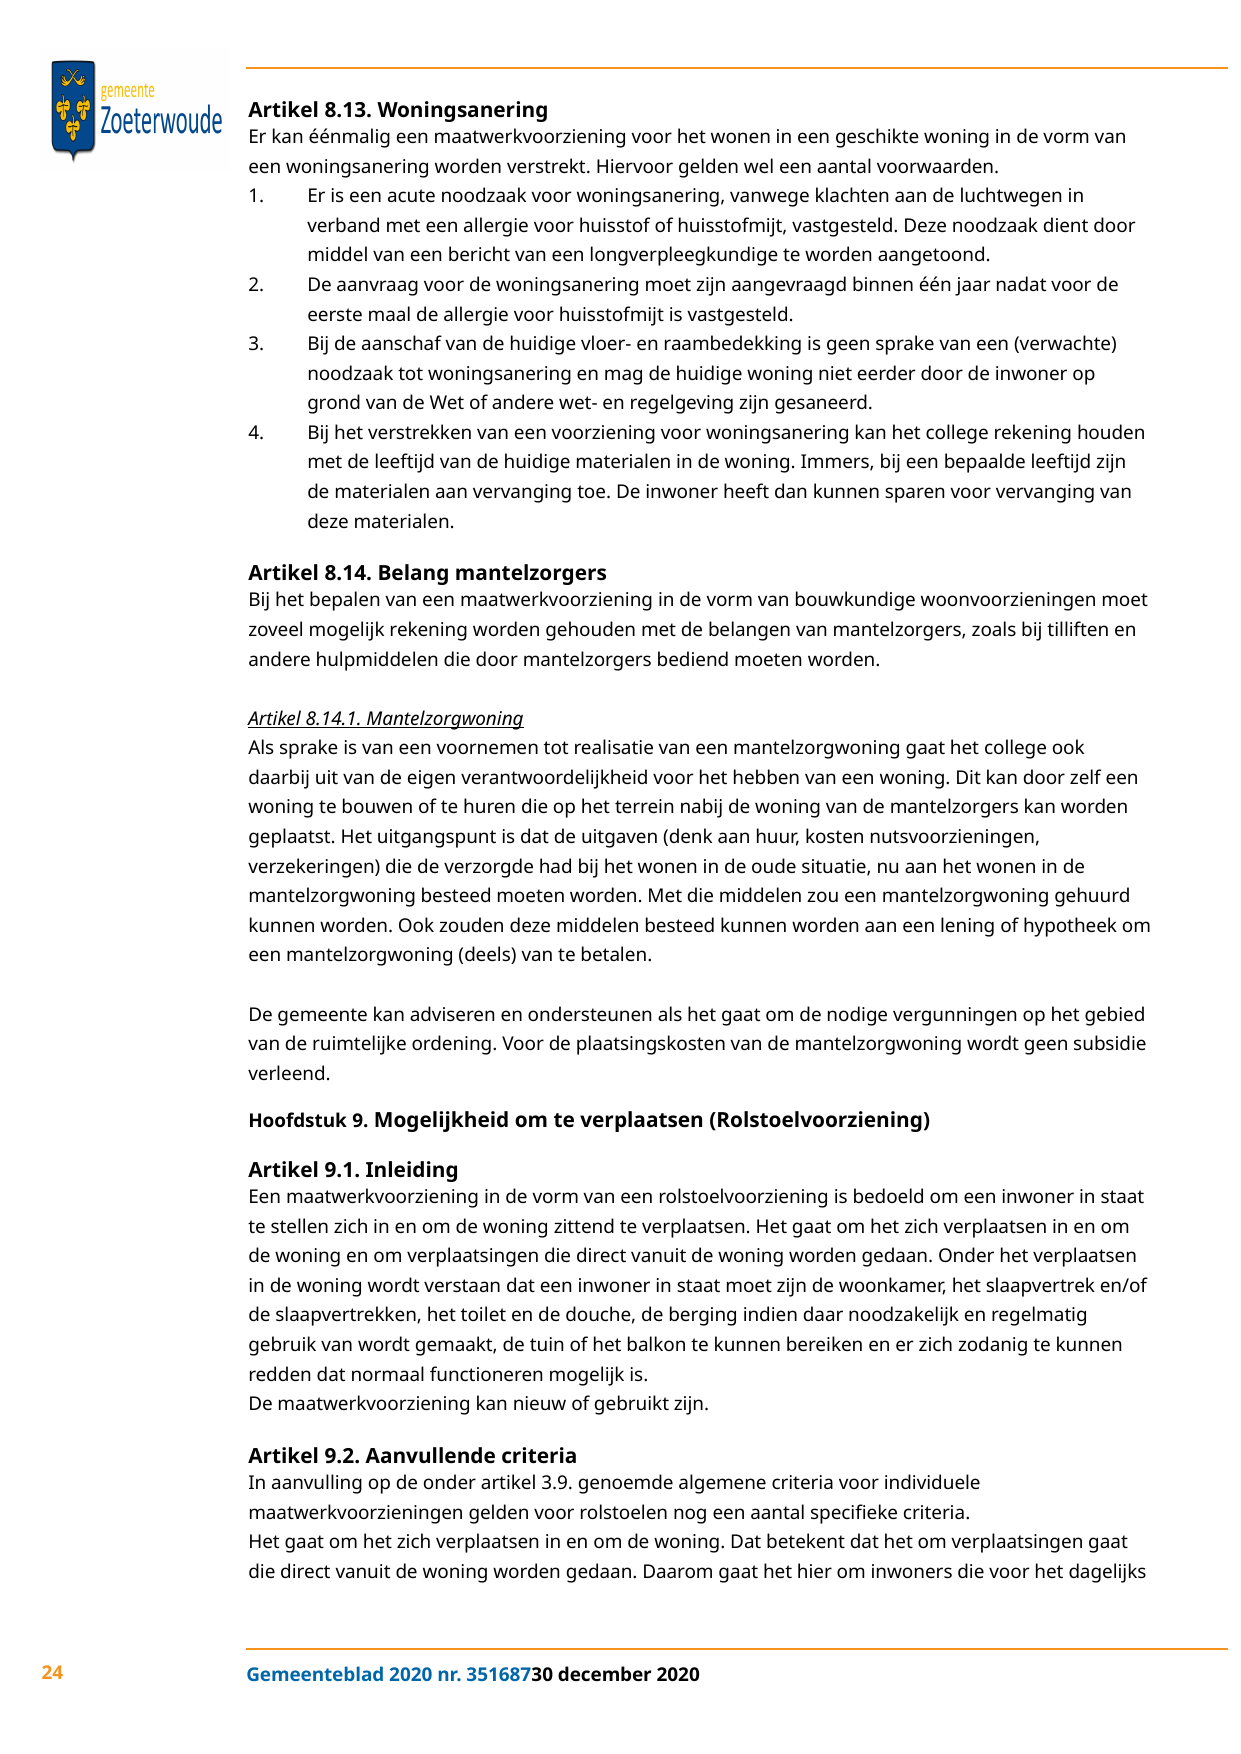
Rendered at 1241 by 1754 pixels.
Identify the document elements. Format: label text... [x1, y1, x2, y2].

text Artikel 8.14. Belang mantelzorgers [248, 558, 1152, 587]
text Hoofdstuk 9. Mogelijkheid om te verplaatsen (Rolstoelvoorziening) [248, 1106, 1152, 1134]
text Artikel 8.14.1. Mantelzorgwoning [248, 705, 1152, 731]
text Bij het bepalen van een maatwerkvoorziening in de vorm van bouwkundige woonvoorzieningen moet zoveel mogelijk rekening worden gehouden met de belangen van mantelzorgers, zoals bij tilliften en andere hulpmiddelen die door mantelzorgers bediend moeten worden. [248, 587, 1152, 672]
text Artikel 9.2. Aanvullende criteria [248, 1441, 1152, 1469]
text Er kan éénmalig een maatwerkvoorziening voor het wonen in een geschikte woning in de vorm van een woningsanering worden verstrekt. Hiervoor gelden wel een aantal voorwaarden. [248, 123, 1152, 178]
text De gemeente kan adviseren en ondersteunen als het gaat om de nodige vergunningen op het gebied van de ruimtelijke ordening. Voor de plaatsingskosten van de mantelzorgwoning wordt geen subsidie verleend. [248, 1001, 1152, 1086]
list De aanvraag voor de woningsanering moet zijn aangevraagd binnen één jaar nadat voor de eerste maal de allergie voor huisstofmijt is vastgesteld. [248, 271, 1152, 326]
list Bij het verstrekken van een voorziening voor woningsanering kan het college rekening houden met de leeftijd van de huidige materialen in de woning. Immers, bij een bepaalde leeftijd zijn de materialen aan vervanging toe. De inwoner heeft dan kunnen sparen voor vervanging van deze materialen. [248, 419, 1152, 533]
list Bij de aanschaf van de huidige vloer- en raambedekking is geen sprake van een (verwachte) noodzaak tot woningsanering en mag de huidige woning niet eerder door de inwoner op grond van de Wet of andere wet- en regelgeving zijn gesaneerd. [248, 330, 1152, 415]
text Als sprake is van een voornemen tot realisatie van een mantelzorgwoning gaat het college ook daarbij uit van de eigen verantwoordelijkheid voor het hebben van een woning. Dit kan door zelf een woning te bouwen of te huren die op het terrein nabij de woning van de mantelzorgers kan worden geplaatst. Het uitgangspunt is dat de uitgaven (denk aan huur, kosten nutsvoorzieningen, verzekeringen) die de verzorgde had bij het wonen in de oude situatie, nu aan het wonen in de mantelzorgwoning besteed moeten worden. Met die middelen zou een mantelzorgwoning gehuurd kunnen worden. Ook zouden deze middelen besteed kunnen worden aan een lening of hypotheek om een mantelzorgwoning (deels) van te betalen. [248, 734, 1152, 967]
list Er is een acute noodzaak voor woningsanering, vanwege klachten aan de luchtwegen in verband met een allergie voor huisstof of huisstofmijt, vastgesteld. Deze noodzaak dient door middel van een bericht van een longverpleegkundige te worden aangetoond. [248, 182, 1152, 267]
text In aanvulling op de onder artikel 3.9. genoemde algemene criteria voor individuele maatwerkvoorzieningen gelden voor rolstoelen nog een aantal specifieke criteria. [248, 1469, 1152, 1524]
picture [41, 47, 231, 172]
text Artikel 8.13. Woningsanering [248, 95, 1152, 123]
text Het gaat om het zich verplaatsen in en om de woning. Dat betekent dat het om verplaatsingen gaat die direct vanuit de woning worden gedaan. Daarom gaat het hier om inwoners die voor het dagelijks [248, 1528, 1152, 1584]
text Artikel 9.1. Inleiding [248, 1155, 1152, 1183]
text Een maatwerkvoorziening in de vorm van een rolstoelvoorziening is bedoeld om een inwoner in staat te stellen zich in en om de woning zittend te verplaatsen. Het gaat om het zich verplaatsen in en om de woning en om verplaatsingen die direct vanuit de woning worden gedaan. Onder het verplaatsen in de woning wordt verstaan dat een inwoner in staat moet zijn de woonkamer, het slaapvertrek en/of de slaapvertrekken, het toilet en de douche, de berging indien daar noodzakelijk en regelmatig gebruik van wordt gemaakt, de tuin of het balkon te kunnen bereiken en er zich zodanig te kunnen redden dat normaal functioneren mogelijk is. [248, 1183, 1152, 1387]
text De maatwerkvoorziening kan nieuw of gebruikt zijn. [248, 1390, 1152, 1416]
